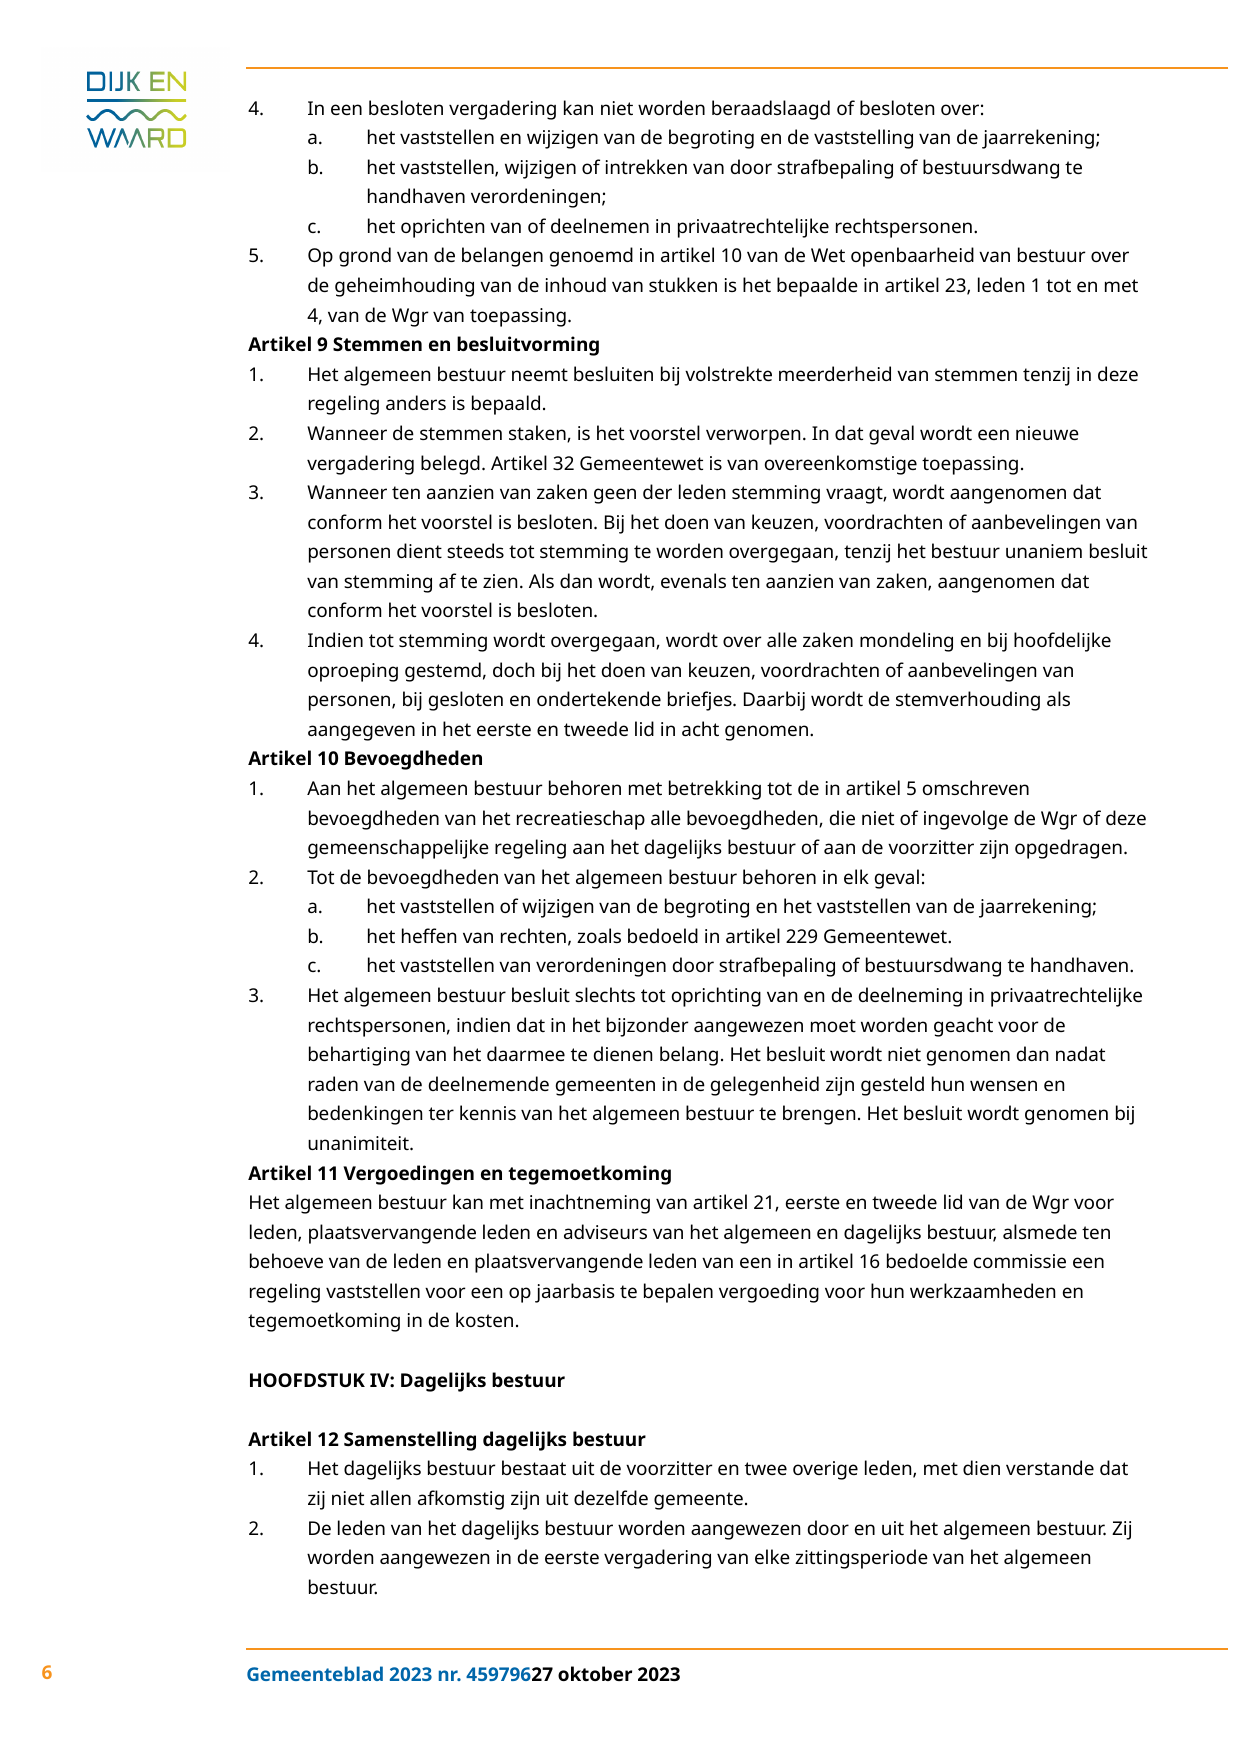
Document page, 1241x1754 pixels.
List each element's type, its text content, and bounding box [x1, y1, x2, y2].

text Artikel 12 Samenstelling dagelijks bestuur [248, 1426, 1152, 1452]
text Artikel 11 Vergoedingen en tegemoetkoming [248, 1160, 1152, 1186]
list het vaststellen of wijzigen van de begroting en het vaststellen van de jaarrekening; [307, 893, 1152, 919]
text Artikel 9 Stemmen en besluitvorming [248, 331, 1152, 357]
list Wanneer de stemmen staken, is het voorstel verworpen. In dat geval wordt een nieuwe vergadering belegd. Artikel 32 Gemeentewet is van overeenkomstige toepassing. [248, 420, 1152, 476]
list het vaststellen en wijzigen van de begroting en de vaststelling van de jaarrekening; [307, 124, 1152, 150]
text Het algemeen bestuur kan met inachtneming van artikel 21, eerste en tweede lid van de Wgr voor leden, plaatsvervangende leden en adviseurs van het algemeen en dagelijks bestuur, alsmede ten behoeve van de leden en plaatsvervangende leden van een in artikel 16 bedoelde commissie een regeling vaststellen voor een op jaarbasis te bepalen vergoeding voor hun werkzaamheden en tegemoetkoming in de kosten. [248, 1189, 1152, 1333]
list Het algemeen bestuur neemt besluiten bij volstrekte meerderheid van stemmen tenzij in deze regeling anders is bepaald. [248, 361, 1152, 416]
text Artikel 10 Bevoegdheden [248, 746, 1152, 771]
list Aan het algemeen bestuur behoren met betrekking tot de in artikel 5 omschreven bevoegdheden van het recreatieschap alle bevoegdheden, die niet of ingevolge de Wgr of deze gemeenschappelijke regeling aan het dagelijks bestuur of aan de voorzitter zijn opgedragen. [248, 775, 1152, 860]
list het vaststellen, wijzigen of intrekken van door strafbepaling of bestuursdwang te handhaven verordeningen; [307, 154, 1152, 209]
list het vaststellen van verordeningen door strafbepaling of bestuursdwang te handhaven. [307, 953, 1152, 978]
list Tot de bevoegdheden van het algemeen bestuur behoren in elk geval: [248, 864, 1152, 890]
list Het algemeen bestuur besluit slechts tot oprichting van en de deelneming in privaatrechtelijke rechtspersonen, indien dat in het bijzonder aangewezen moet worden geacht voor de behartiging van het daarmee te dienen belang. Het besluit wordt niet genomen dan nadat raden van de deelnemende gemeenten in de gelegenheid zijn gesteld hun wensen en bedenkingen ter kennis van het algemeen bestuur te brengen. Het besluit wordt genomen bij unanimiteit. [248, 982, 1152, 1156]
list het heffen van rechten, zoals bedoeld in artikel 229 Gemeentewet. [307, 923, 1152, 949]
list Het dagelijks bestuur bestaat uit de voorzitter en twee overige leden, met dien verstande dat zij niet allen afkomstig zijn uit dezelfde gemeente. [248, 1456, 1152, 1511]
list Indien tot stemming wordt overgegaan, wordt over alle zaken mondeling en bij hoofdelijke oproeping gestemd, doch bij het doen van keuzen, voordrachten of aanbevelingen van personen, bij gesloten en ondertekende briefjes. Daarbij wordt de stemverhouding als aangegeven in het eerste en tweede lid in acht genomen. [248, 627, 1152, 742]
picture [41, 47, 231, 172]
list De leden van het dagelijks bestuur worden aangewezen door en uit het algemeen bestuur. Zij worden aangewezen in de eerste vergadering van elke zittingsperiode van het algemeen bestuur. [248, 1515, 1152, 1600]
text HOOFDSTUK IV: Dagelijks bestuur [248, 1367, 1152, 1393]
list het oprichten van of deelnemen in privaatrechtelijke rechtspersonen. [307, 213, 1152, 239]
list Wanneer ten aanzien van zaken geen der leden stemming vraagt, wordt aangenomen dat conform het voorstel is besloten. Bij het doen van keuzen, voordrachten of aanbevelingen van personen dient steeds tot stemming te worden overgegaan, tenzij het bestuur unaniem besluit van stemming af te zien. Als dan wordt, evenals ten aanzien van zaken, aangenomen dat conform het voorstel is besloten. [248, 479, 1152, 623]
list Op grond van de belangen genoemd in artikel 10 van de Wet openbaarheid van bestuur over de geheimhouding van de inhoud van stukken is het bepaalde in artikel 23, leden 1 tot en met 4, van de Wgr van toepassing. [248, 243, 1152, 328]
list In een besloten vergadering kan niet worden beraadslaagd of besloten over: [248, 95, 1152, 121]
